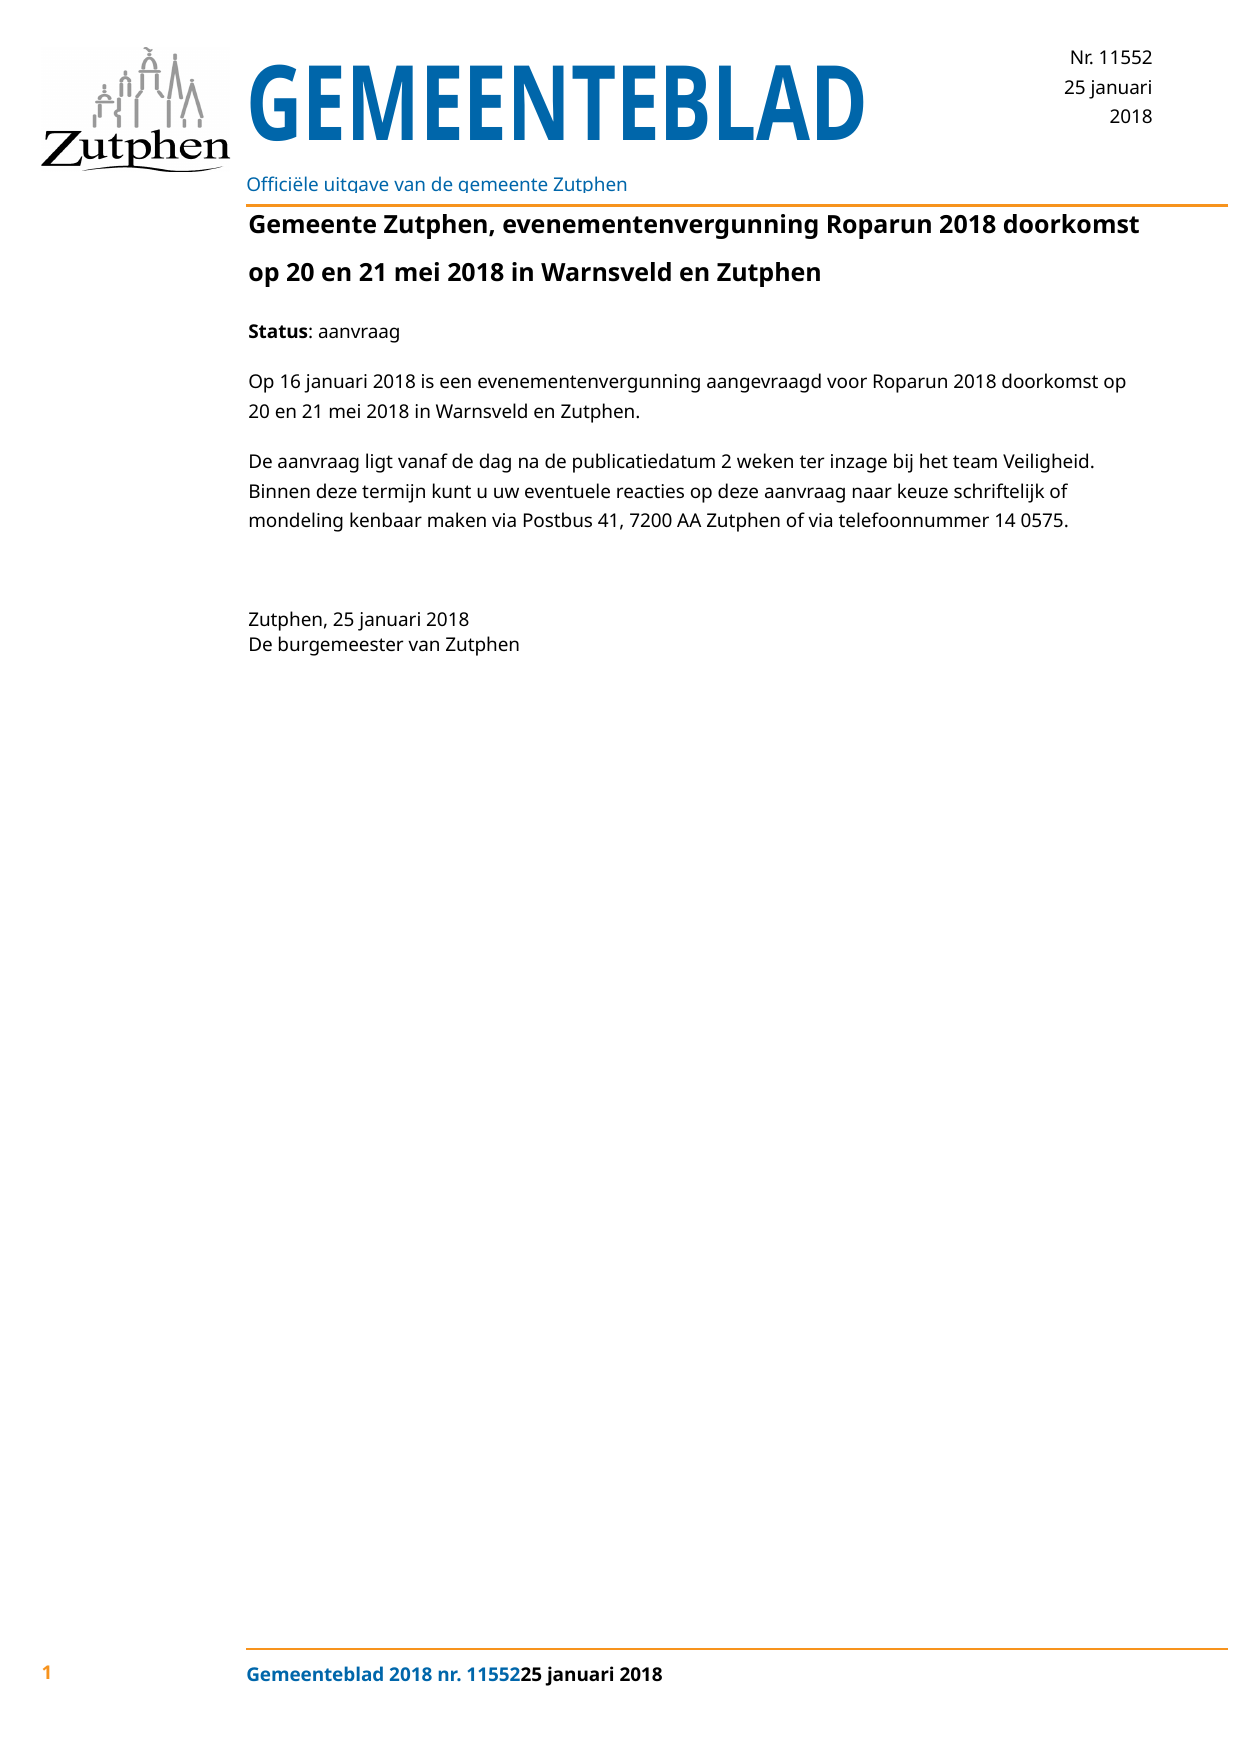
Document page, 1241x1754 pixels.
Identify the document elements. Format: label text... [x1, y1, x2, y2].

text Op 16 januari 2018 is een evenementenvergunning aangevraagd voor Roparun 2018 doorkomst op 20 en 21 mei 2018 in Warnsveld en Zutphen. [248, 368, 1152, 424]
text Status: aanvraag [248, 318, 1152, 344]
text Gemeente Zutphen, evenementenvergunning Roparun 2018 doorkomst op 20 en 21 mei 2018 in Warnsveld en Zutphen [248, 207, 1152, 288]
text De burgemeester van Zutphen [248, 631, 1152, 657]
text Zutphen, 25 januari 2018 [248, 606, 1152, 631]
picture [41, 47, 231, 172]
text De aanvraag ligt vanaf de dag na de publicatiedatum 2 weken ter inzage bij het team Veiligheid. Binnen deze termijn kunt u uw eventuele reacties op deze aanvraag naar keuze schriftelijk of mondeling kenbaar maken via Postbus 41, 7200 AA Zutphen of via telefoonnummer 14 0575. [248, 448, 1152, 533]
